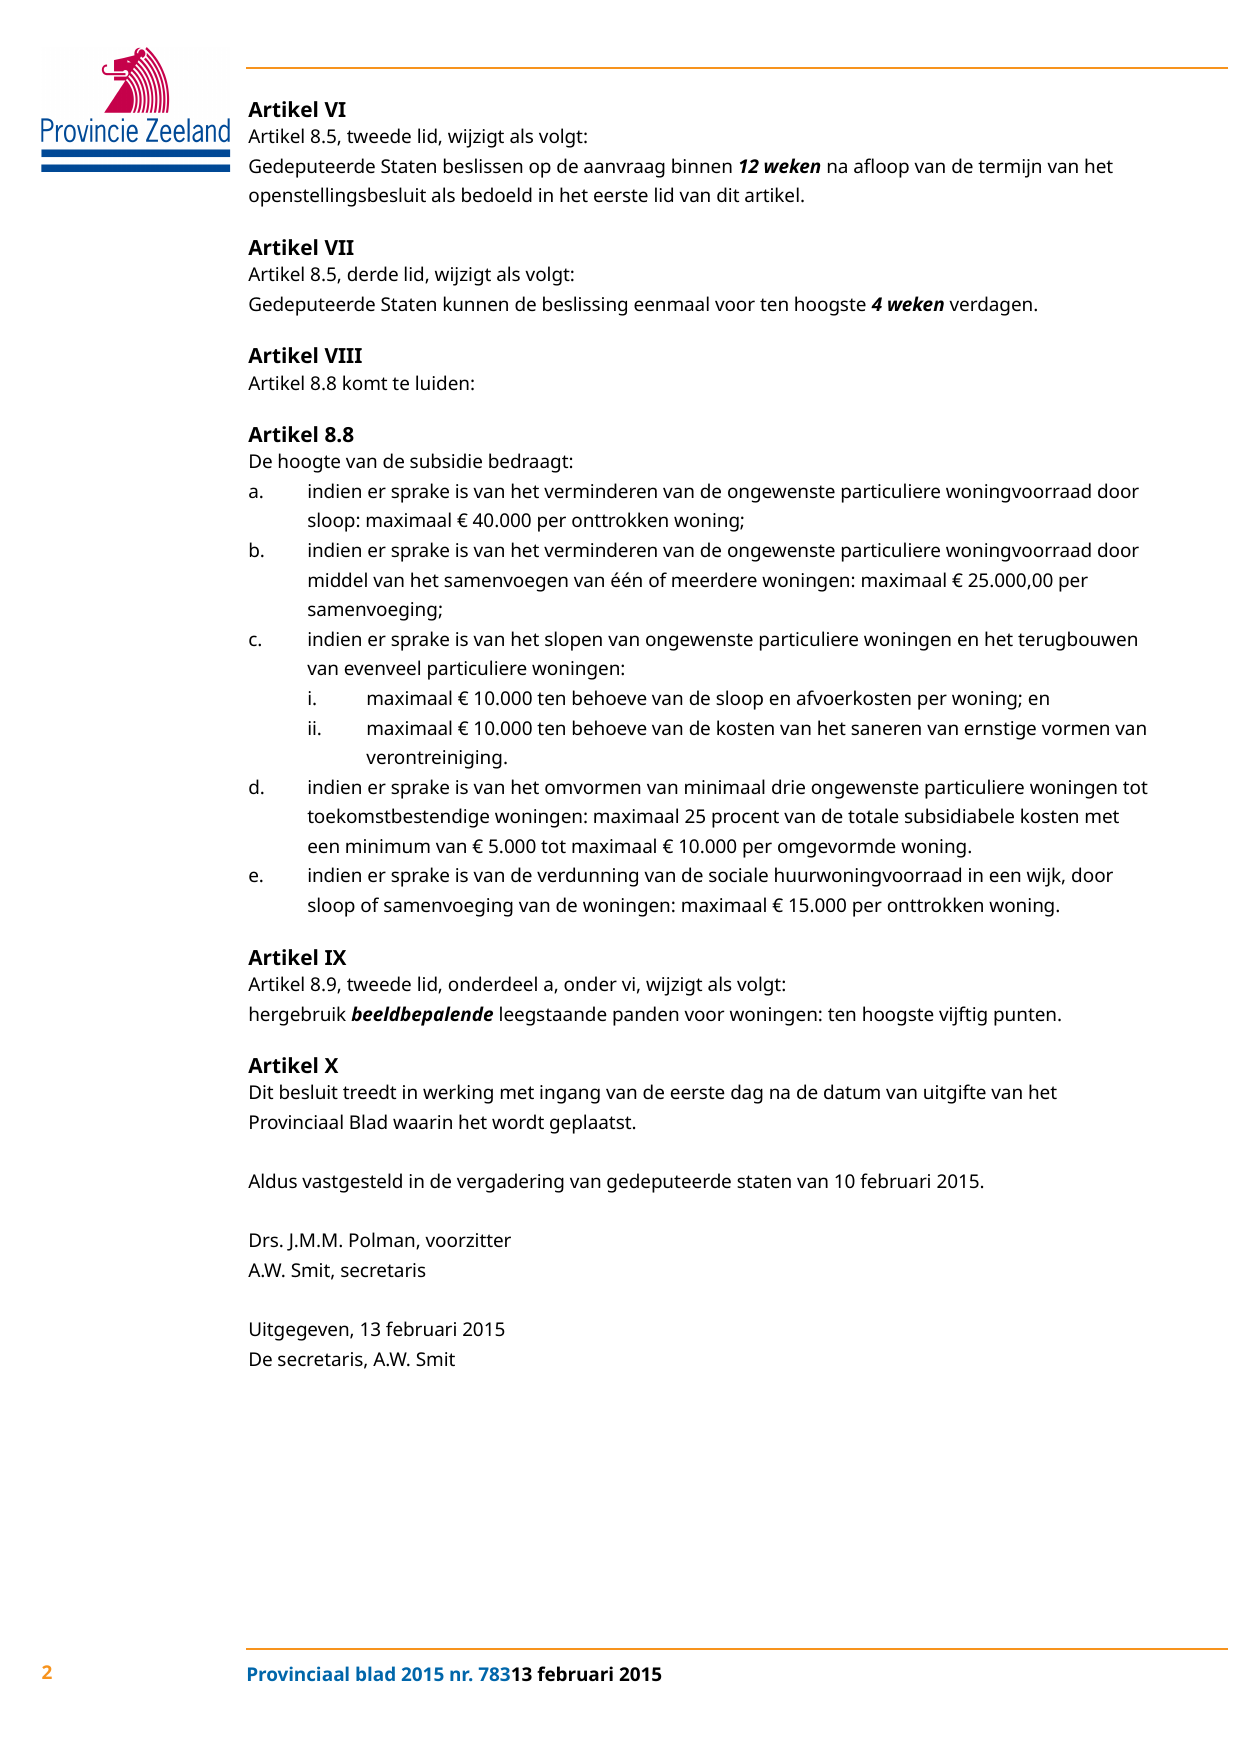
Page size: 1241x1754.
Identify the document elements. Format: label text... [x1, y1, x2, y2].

text A.W. Smit, secretaris [248, 1257, 1152, 1283]
text De hoogte van de subsidie bedraagt: [248, 448, 1152, 474]
text De secretaris, A.W. Smit [248, 1346, 1152, 1372]
list maximaal € 10.000 ten behoeve van de kosten van het saneren van ernstige vormen van verontreiniging. [307, 715, 1152, 770]
text Artikel IX [248, 943, 1152, 971]
text Artikel 8.5, derde lid, wijzigt als volgt: [248, 261, 1152, 287]
text Artikel 8.8 komt te luiden: [248, 370, 1152, 395]
list maximaal € 10.000 ten behoeve van de sloop en afvoerkosten per woning; en [307, 685, 1152, 711]
text Artikel 8.8 [248, 420, 1152, 448]
text Dit besluit treedt in werking met ingang van de eerste dag na de datum van uitgifte van het Provinciaal Blad waarin het wordt geplaatst. [248, 1079, 1152, 1135]
text Artikel X [248, 1051, 1152, 1079]
picture [41, 47, 231, 172]
text Drs. J.M.M. Polman, voorzitter [248, 1227, 1152, 1253]
list indien er sprake is van het slopen van ongewenste particuliere woningen en het terugbouwen van evenveel particuliere woningen: [248, 626, 1152, 681]
text Artikel VI [248, 95, 1152, 123]
list indien er sprake is van het omvormen van minimaal drie ongewenste particuliere woningen tot toekomstbestendige woningen: maximaal 25 procent van de totale subsidiabele kosten met een minimum van € 5.000 tot maximaal € 10.000 per omgevormde woning. [248, 774, 1152, 859]
text Artikel 8.9, tweede lid, onderdeel a, onder vi, wijzigt als volgt: [248, 971, 1152, 997]
text Artikel VIII [248, 341, 1152, 370]
text hergebruik beeldbepalende leegstaande panden voor woningen: ten hoogste vijftig punten. [248, 1001, 1152, 1026]
text Aldus vastgesteld in de vergadering van gedeputeerde staten van 10 februari 2015. [248, 1168, 1152, 1194]
text Artikel 8.5, tweede lid, wijzigt als volgt: [248, 123, 1152, 149]
text Artikel VII [248, 233, 1152, 261]
text Uitgegeven, 13 februari 2015 [248, 1316, 1152, 1342]
list indien er sprake is van de verdunning van de sociale huurwoningvoorraad in een wijk, door sloop of samenvoeging van de woningen: maximaal € 15.000 per onttrokken woning. [248, 863, 1152, 918]
text Gedeputeerde Staten beslissen op de aanvraag binnen 12 weken na afloop van de termijn van het openstellingsbesluit als bedoeld in het eerste lid van dit artikel. [248, 153, 1152, 208]
text Gedeputeerde Staten kunnen de beslissing eenmaal voor ten hoogste 4 weken verdagen. [248, 291, 1152, 317]
list indien er sprake is van het verminderen van de ongewenste particuliere woningvoorraad door middel van het samenvoegen van één of meerdere woningen: maximaal € 25.000,00 per samenvoeging; [248, 537, 1152, 622]
list indien er sprake is van het verminderen van de ongewenste particuliere woningvoorraad door sloop: maximaal € 40.000 per onttrokken woning; [248, 478, 1152, 533]
